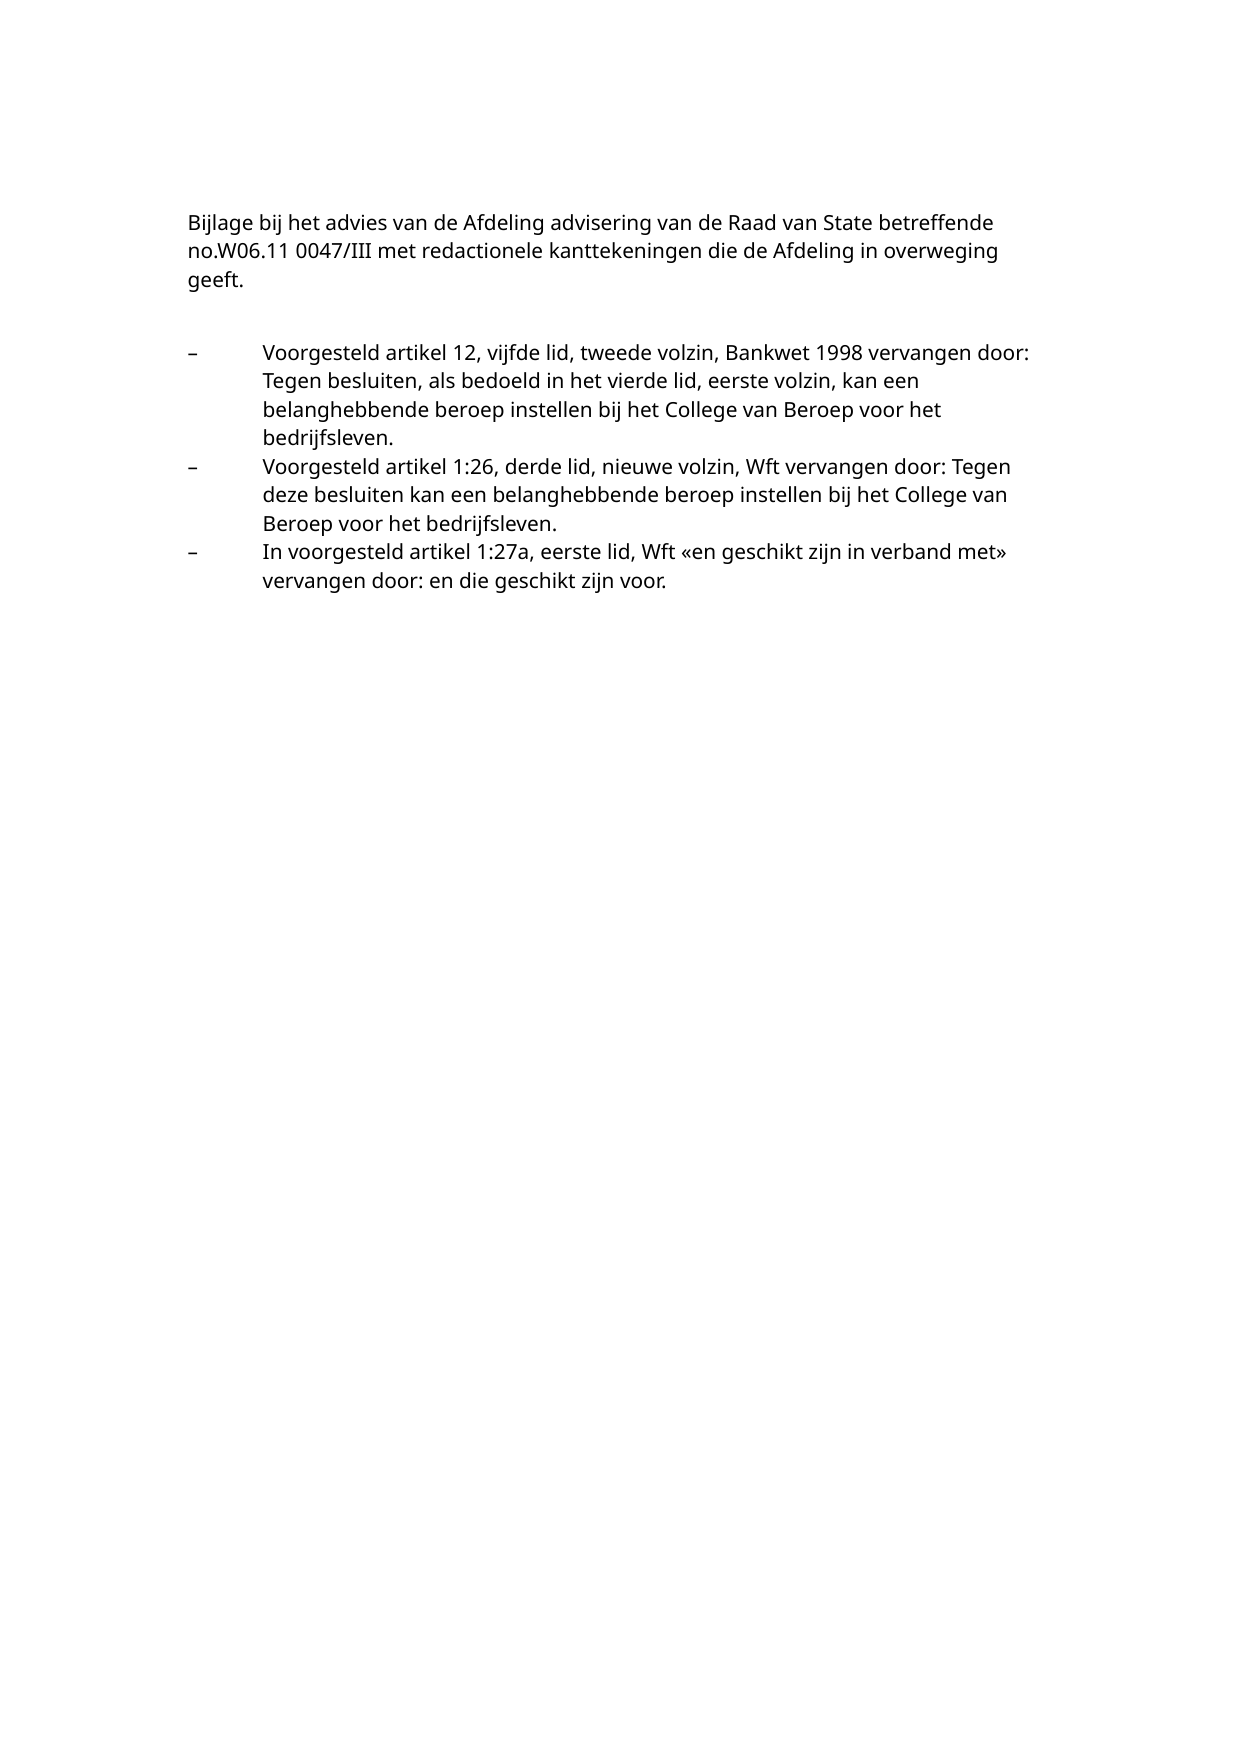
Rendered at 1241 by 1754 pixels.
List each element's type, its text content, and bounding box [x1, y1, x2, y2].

list Voorgesteld artikel 1:26, derde lid, nieuwe volzin, Wft vervangen door: Tegen deze besluiten kan een belanghebbende beroep instellen bij het College van Beroep voor het bedrijfsleven. [187, 452, 1053, 537]
subtitle Bijlage bij het advies van de Afdeling advisering van de Raad van State betreffende no.W06.11 0047/III met redactionele kanttekeningen die de Afdeling in overweging geeft. [187, 208, 1053, 293]
list Voorgesteld artikel 12, vijfde lid, tweede volzin, Bankwet 1998 vervangen door: Tegen besluiten, als bedoeld in het vierde lid, eerste volzin, kan een belanghebbende beroep instellen bij het College van Beroep voor het bedrijfsleven. [187, 338, 1053, 452]
list In voorgesteld artikel 1:27a, eerste lid, Wft «en geschikt zijn in verband met» vervangen door: en die geschikt zijn voor. [187, 537, 1053, 594]
